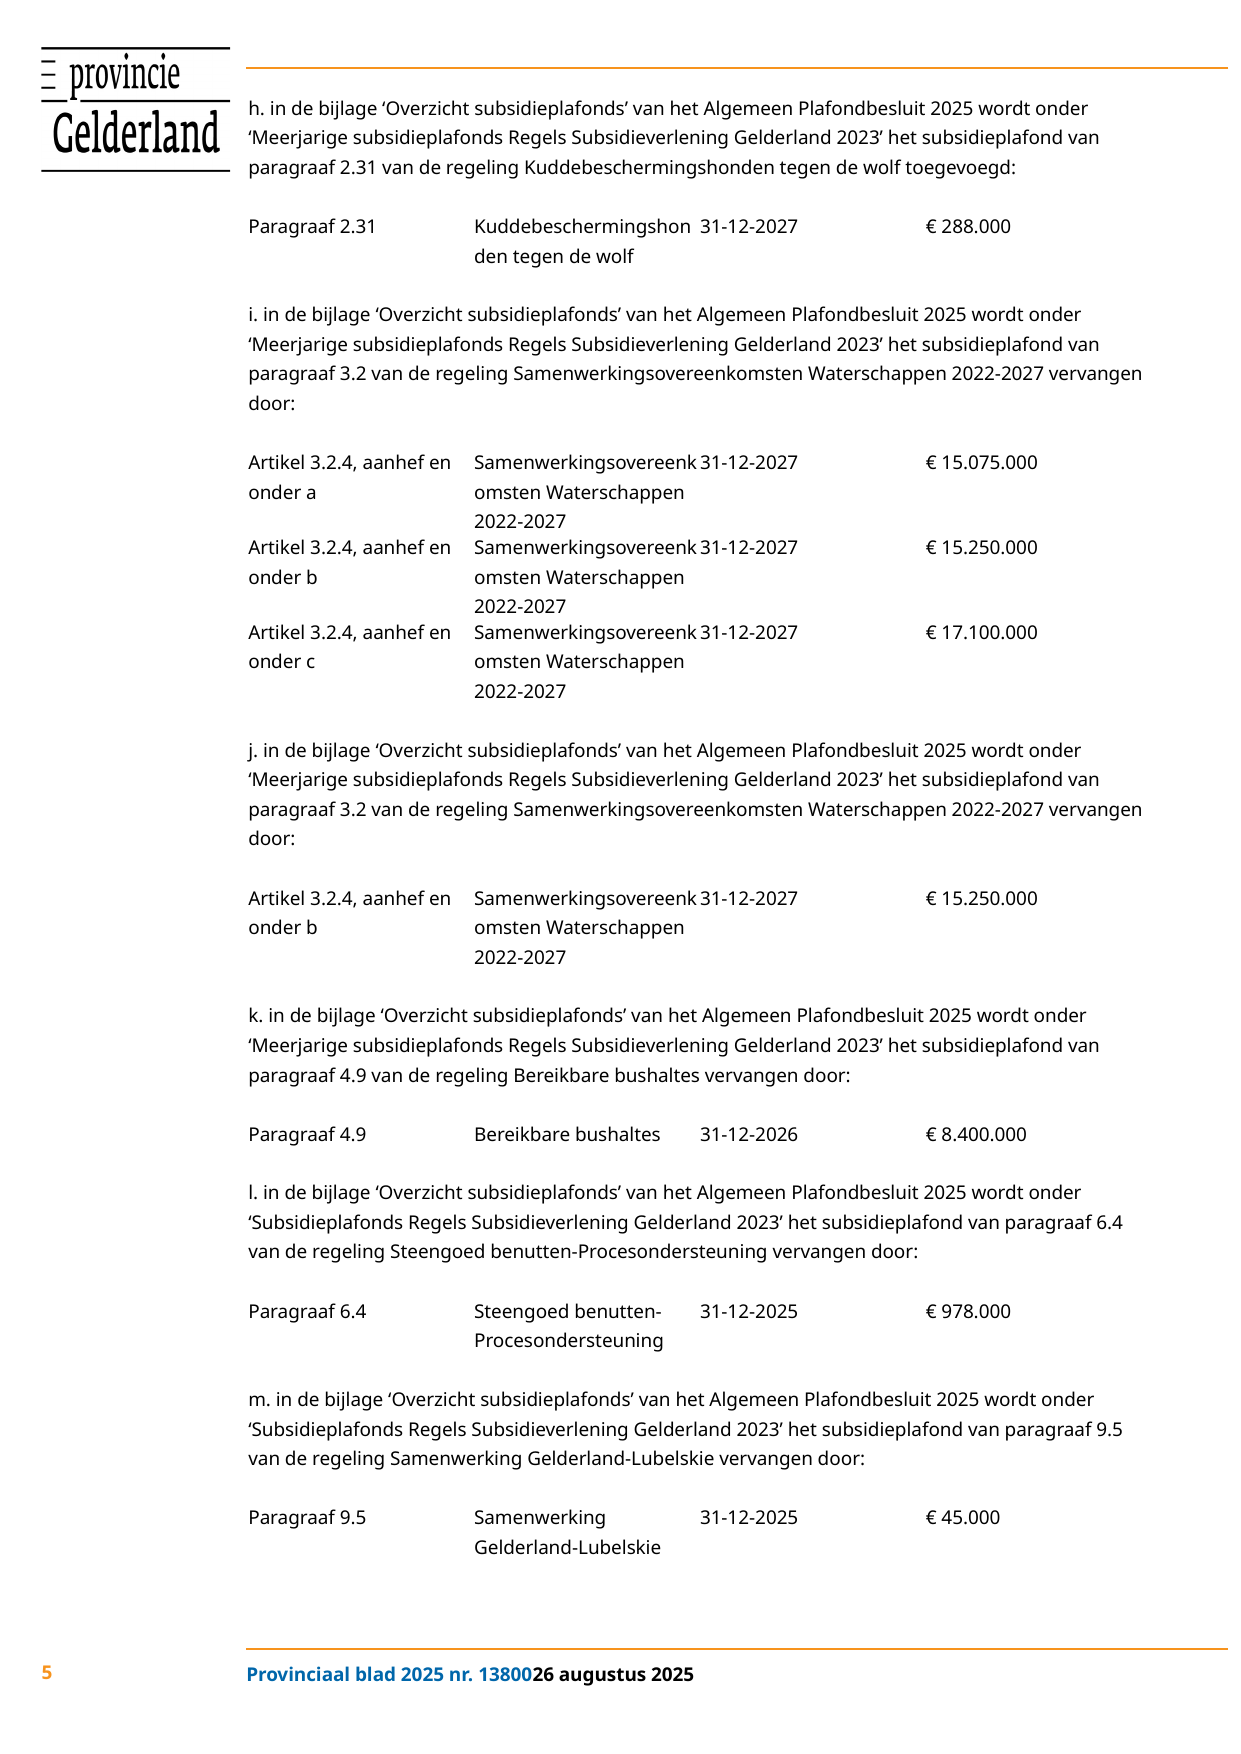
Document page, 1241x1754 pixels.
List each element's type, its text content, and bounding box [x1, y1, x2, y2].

table_header 31-12-2026 [700, 1121, 926, 1147]
text h. in de bijlage ‘Overzicht subsidieplafonds’ van het Algemeen Plafondbesluit 2025 wordt onder ‘Meerjarige subsidieplafonds Regels Subsidieverlening Gelderland 2023’ het subsidieplafond van paragraaf 2.31 van de regeling Kuddebeschermingshonden tegen de wolf toegevoegd: [248, 95, 1152, 180]
table_header Paragraaf 4.9 [248, 1121, 474, 1147]
table_cell € 15.250.000 [926, 534, 1152, 619]
picture [41, 47, 231, 172]
table_header € 8.400.000 [926, 1121, 1152, 1147]
table_header € 978.000 [926, 1298, 1152, 1353]
table_header € 15.250.000 [926, 885, 1152, 970]
table_cell Samenwerkingsovereenkomsten Waterschappen 2022-2027 [474, 534, 700, 619]
text m. in de bijlage ‘Overzicht subsidieplafonds’ van het Algemeen Plafondbesluit 2025 wordt onder ‘Subsidieplafonds Regels Subsidieverlening Gelderland 2023’ het subsidieplafond van paragraaf 9.5 van de regeling Samenwerking Gelderland-Lubelskie vervangen door: [248, 1386, 1152, 1471]
table_cell € 17.100.000 [926, 619, 1152, 704]
table_header 31-12-2027 [700, 885, 926, 970]
table_header Artikel 3.2.4, aanhef en onder a [248, 449, 474, 534]
table_header 31-12-2025 [700, 1298, 926, 1353]
table_cell Artikel 3.2.4, aanhef en onder c [248, 619, 474, 704]
text i. in de bijlage ‘Overzicht subsidieplafonds’ van het Algemeen Plafondbesluit 2025 wordt onder ‘Meerjarige subsidieplafonds Regels Subsidieverlening Gelderland 2023’ het subsidieplafond van paragraaf 3.2 van de regeling Samenwerkingsovereenkomsten Waterschappen 2022-2027 vervangen door: [248, 301, 1152, 416]
table_header € 288.000 [926, 213, 1152, 268]
table_header Paragraaf 6.4 [248, 1298, 474, 1353]
table_header Bereikbare bushaltes [474, 1121, 700, 1147]
table_header Samenwerking Gelderland-Lubelskie [474, 1505, 700, 1560]
table_cell 31-12-2027 [700, 619, 926, 704]
table_cell 31-12-2027 [700, 534, 926, 619]
text j. in de bijlage ‘Overzicht subsidieplafonds’ van het Algemeen Plafondbesluit 2025 wordt onder ‘Meerjarige subsidieplafonds Regels Subsidieverlening Gelderland 2023’ het subsidieplafond van paragraaf 3.2 van de regeling Samenwerkingsovereenkomsten Waterschappen 2022-2027 vervangen door: [248, 737, 1152, 851]
table_header Kuddebeschermingshonden tegen de wolf [474, 213, 700, 268]
table_header € 45.000 [926, 1505, 1152, 1560]
text l. in de bijlage ‘Overzicht subsidieplafonds’ van het Algemeen Plafondbesluit 2025 wordt onder ‘Subsidieplafonds Regels Subsidieverlening Gelderland 2023’ het subsidieplafond van paragraaf 6.4 van de regeling Steengoed benutten-Procesondersteuning vervangen door: [248, 1179, 1152, 1264]
table_header 31-12-2027 [700, 213, 926, 268]
table_header Steengoed benutten-Procesondersteuning [474, 1298, 700, 1353]
table_header Samenwerkingsovereenkomsten Waterschappen 2022-2027 [474, 449, 700, 534]
text k. in de bijlage ‘Overzicht subsidieplafonds’ van het Algemeen Plafondbesluit 2025 wordt onder ‘Meerjarige subsidieplafonds Regels Subsidieverlening Gelderland 2023’ het subsidieplafond van paragraaf 4.9 van de regeling Bereikbare bushaltes vervangen door: [248, 1003, 1152, 1087]
table_header Paragraaf 2.31 [248, 213, 474, 268]
table_header 31-12-2025 [700, 1505, 926, 1560]
table_cell Artikel 3.2.4, aanhef en onder b [248, 534, 474, 619]
table_header € 15.075.000 [926, 449, 1152, 534]
table_cell Samenwerkingsovereenkomsten Waterschappen 2022-2027 [474, 619, 700, 704]
table_header Samenwerkingsovereenkomsten Waterschappen 2022-2027 [474, 885, 700, 970]
table_header 31-12-2027 [700, 449, 926, 534]
table_header Paragraaf 9.5 [248, 1505, 474, 1560]
table_header Artikel 3.2.4, aanhef en onder b [248, 885, 474, 970]
